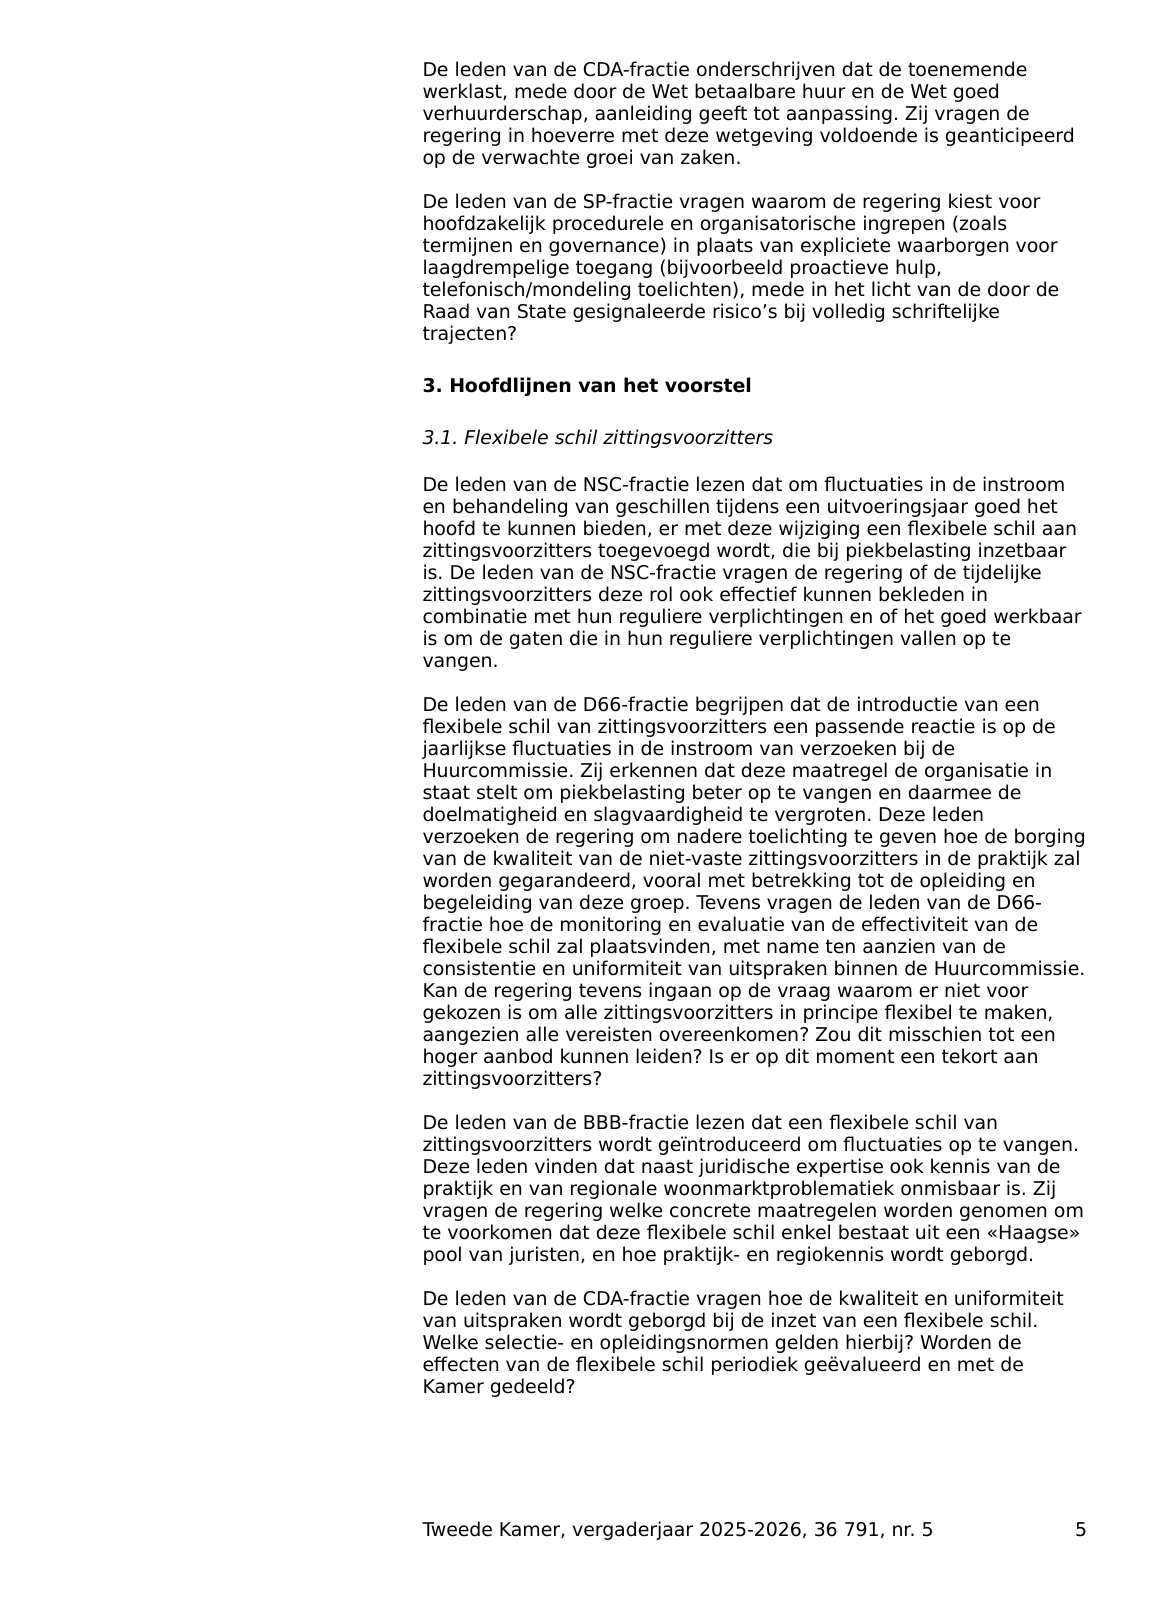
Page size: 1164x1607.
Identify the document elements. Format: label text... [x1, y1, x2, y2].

subtitle 3. Hoofdlijnen van het voorstel [422, 375, 1087, 397]
text De leden van de CDA-fractie vragen hoe de kwaliteit en uniformiteit van uitspraken wordt geborgd bij de inzet van een flexibele schil. Welke selectie- en opleidingsnormen gelden hierbij? Worden de effecten van de flexibele schil periodiek geëvalueerd en met de Kamer gedeeld? [422, 1288, 1087, 1398]
text De leden van de D66-fractie begrijpen dat de introductie van een flexibele schil van zittingsvoorzitters een passende reactie is op de jaarlijkse fluctuaties in de instroom van verzoeken bij de Huurcommissie. Zij erkennen dat deze maatregel de organisatie in staat stelt om piekbelasting beter op te vangen en daarmee de doelmatigheid en slagvaardigheid te vergroten. Deze leden verzoeken de regering om nadere toelichting te geven hoe de borging van de kwaliteit van de niet-vaste zittingsvoorzitters in de praktijk zal worden gegarandeerd, vooral met betrekking tot de opleiding en begeleiding van deze groep. Tevens vragen de leden van de D66-fractie hoe de monitoring en evaluatie van de effectiviteit van de flexibele schil zal plaatsvinden, met name ten aanzien van de consistentie en uniformiteit van uitspraken binnen de Huurcommissie. Kan de regering tevens ingaan op de vraag waarom er niet voor gekozen is om alle zittingsvoorzitters in principe flexibel te maken, aangezien alle vereisten overeenkomen? Zou dit misschien tot een hoger aanbod kunnen leiden? Is er op dit moment een tekort aan zittingsvoorzitters? [422, 694, 1087, 1089]
text De leden van de SP-fractie vragen waarom de regering kiest voor hoofdzakelijk procedurele en organisatorische ingrepen (zoals termijnen en governance) in plaats van expliciete waarborgen voor laagdrempelige toegang (bijvoorbeeld proactieve hulp, telefonisch/mondeling toelichten), mede in het licht van de door de Raad van State gesignaleerde risico’s bij volledig schriftelijke trajecten? [422, 191, 1087, 345]
text De leden van de NSC-fractie lezen dat om fluctuaties in de instroom en behandeling van geschillen tijdens een uitvoeringsjaar goed het hoofd te kunnen bieden, er met deze wijziging een flexibele schil aan zittingsvoorzitters toegevoegd wordt, die bij piekbelasting inzetbaar is. De leden van de NSC-fractie vragen de regering of de tijdelijke zittingsvoorzitters deze rol ook effectief kunnen bekleden in combinatie met hun reguliere verplichtingen en of het goed werkbaar is om de gaten die in hun reguliere verplichtingen vallen op te vangen. [422, 474, 1087, 672]
subtitle 3.1. Flexibele schil zittingsvoorzitters [422, 427, 1087, 449]
text De leden van de BBB-fractie lezen dat een flexibele schil van zittingsvoorzitters wordt geïntroduceerd om fluctuaties op te vangen. Deze leden vinden dat naast juridische expertise ook kennis van de praktijk en van regionale woonmarktproblematiek onmisbaar is. Zij vragen de regering welke concrete maatregelen worden genomen om te voorkomen dat deze flexibele schil enkel bestaat uit een «Haagse» pool van juristen, en hoe praktijk- en regiokennis wordt geborgd. [422, 1112, 1087, 1266]
text De leden van de CDA-fractie onderschrijven dat de toenemende werklast, mede door de Wet betaalbare huur en de Wet goed verhuurderschap, aanleiding geeft tot aanpassing. Zij vragen de regering in hoeverre met deze wetgeving voldoende is geanticipeerd op de verwachte groei van zaken. [422, 59, 1087, 169]
